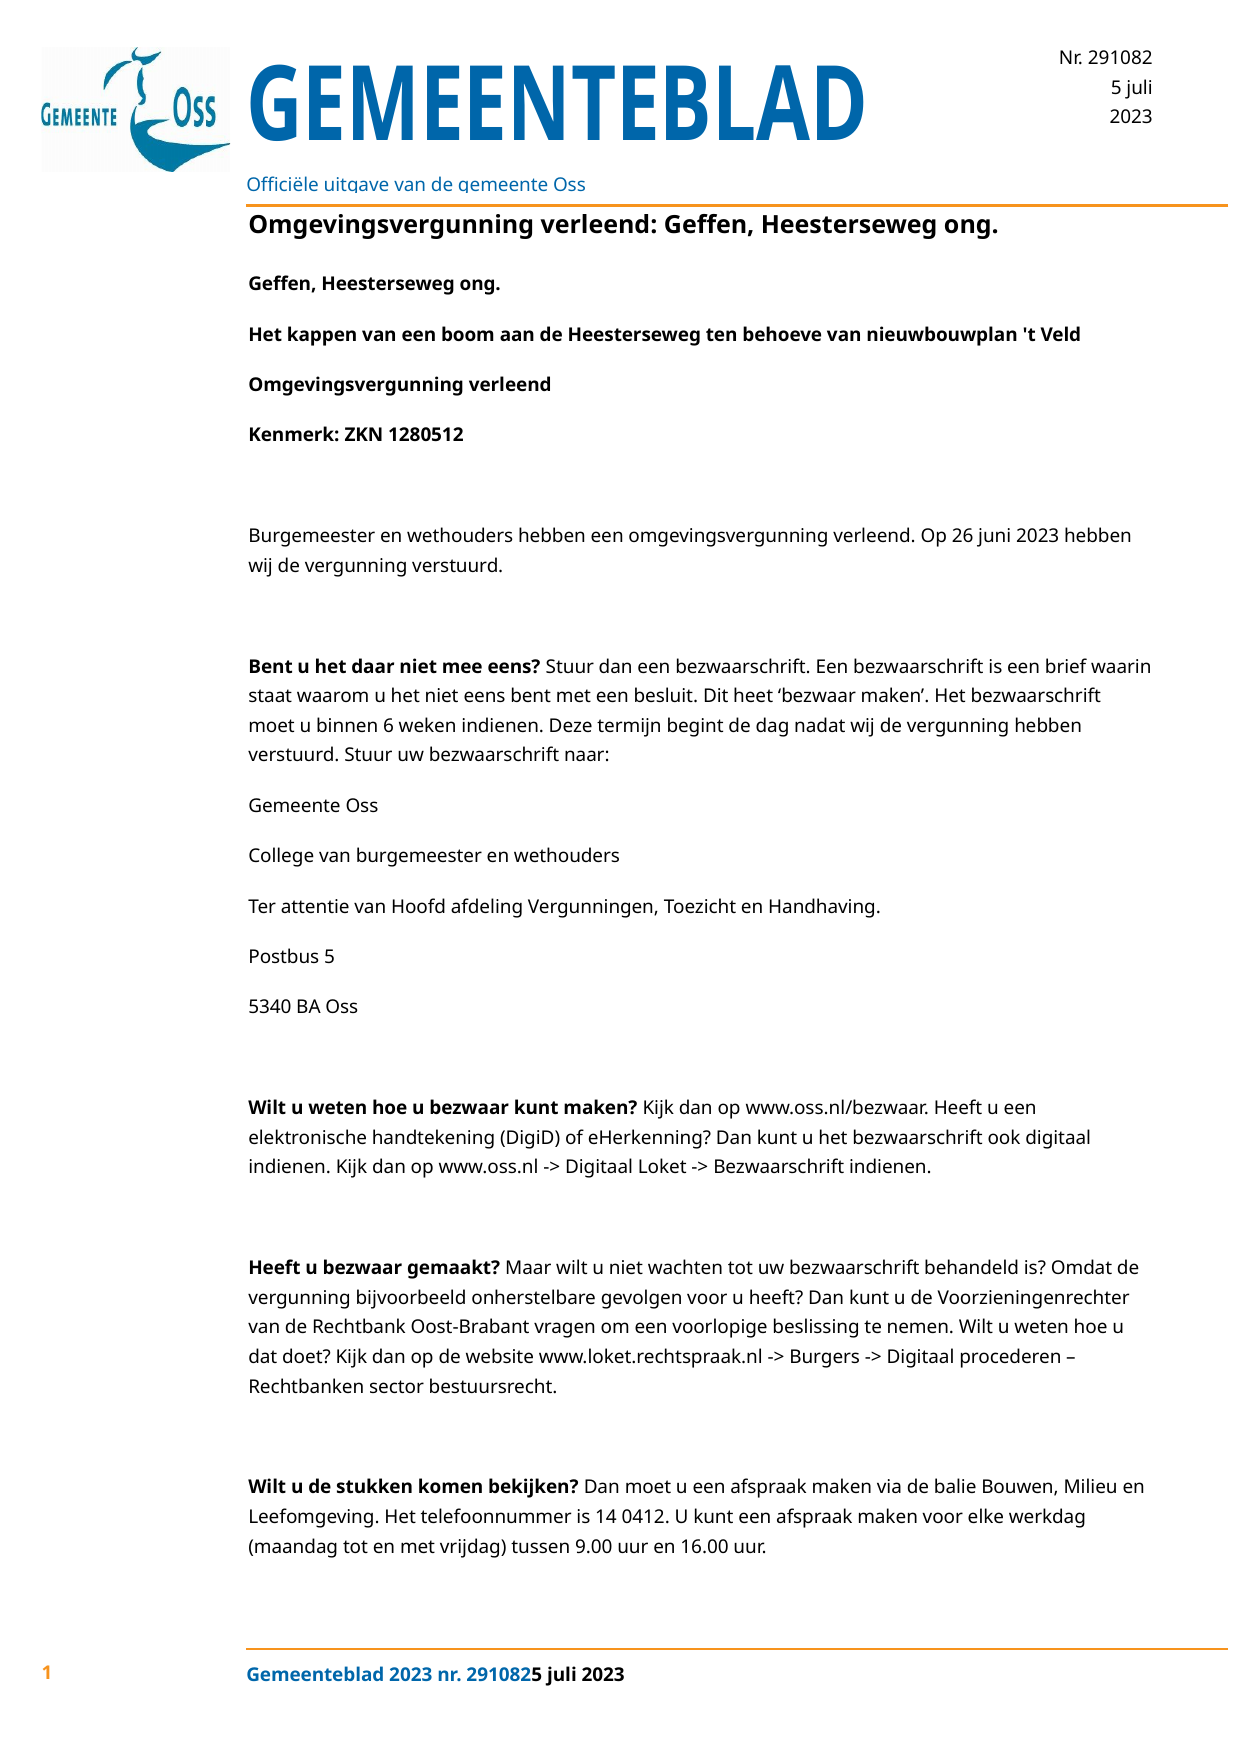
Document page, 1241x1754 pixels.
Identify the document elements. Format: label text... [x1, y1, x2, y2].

text Gemeente Oss [248, 792, 1152, 818]
text Ter attentie van Hoofd afdeling Vergunningen, Toezicht en Handhaving. [248, 893, 1152, 918]
text Bent u het daar niet mee eens? Stuur dan een bezwaarschrift. Een bezwaarschrift is een brief waarin staat waarom u het niet eens bent met een besluit. Dit heet ‘bezwaar maken’. Het bezwaarschrift moet u binnen 6 weken indienen. Deze termijn begint de dag nadat wij de vergunning hebben verstuurd. Stuur uw bezwaarschrift naar: [248, 653, 1152, 767]
text College van burgemeester en wethouders [248, 842, 1152, 868]
text Omgevingsvergunning verleend [248, 371, 1152, 397]
picture [41, 47, 231, 172]
text Geffen, Heesterseweg ong. [248, 270, 1152, 296]
text Heeft u bezwaar gemaakt? Maar wilt u niet wachten tot uw bezwaarschrift behandeld is? Omdat de vergunning bijvoorbeeld onherstelbare gevolgen voor u heeft? Dan kunt u de Voorzieningenrechter van de Rechtbank Oost-Brabant vragen om een voorlopige beslissing te nemen. Wilt u weten hoe u dat doet? Kijk dan op de website www.loket.rechtspraak.nl -> Burgers -> Digitaal procederen – Rechtbanken sector bestuursrecht. [248, 1254, 1152, 1398]
text Wilt u weten hoe u bezwaar kunt maken? Kijk dan op www.oss.nl/bezwaar. Heeft u een elektronische handtekening (DigiD) of eHerkenning? Dan kunt u het bezwaarschrift ook digitaal indienen. Kijk dan op www.oss.nl -> Digitaal Loket -> Bezwaarschrift indienen. [248, 1094, 1152, 1179]
text Wilt u de stukken komen bekijken? Dan moet u een afspraak maken via de balie Bouwen, Milieu en Leefomgeving. Het telefoonnummer is 14 0412. U kunt een afspraak maken voor elke werkdag (maandag tot en met vrijdag) tussen 9.00 uur en 16.00 uur. [248, 1474, 1152, 1558]
text Kenmerk: ZKN 1280512 [248, 422, 1152, 447]
text Het kappen van een boom aan de Heesterseweg ten behoeve van nieuwbouwplan 't Veld [248, 321, 1152, 346]
text Burgemeester en wethouders hebben een omgevingsvergunning verleend. Op 26 juni 2023 hebben wij de vergunning verstuurd. [248, 522, 1152, 578]
text Postbus 5 [248, 943, 1152, 969]
text Omgevingsvergunning verleend: Geffen, Heesterseweg ong. [248, 207, 1152, 241]
text 5340 BA Oss [248, 994, 1152, 1019]
